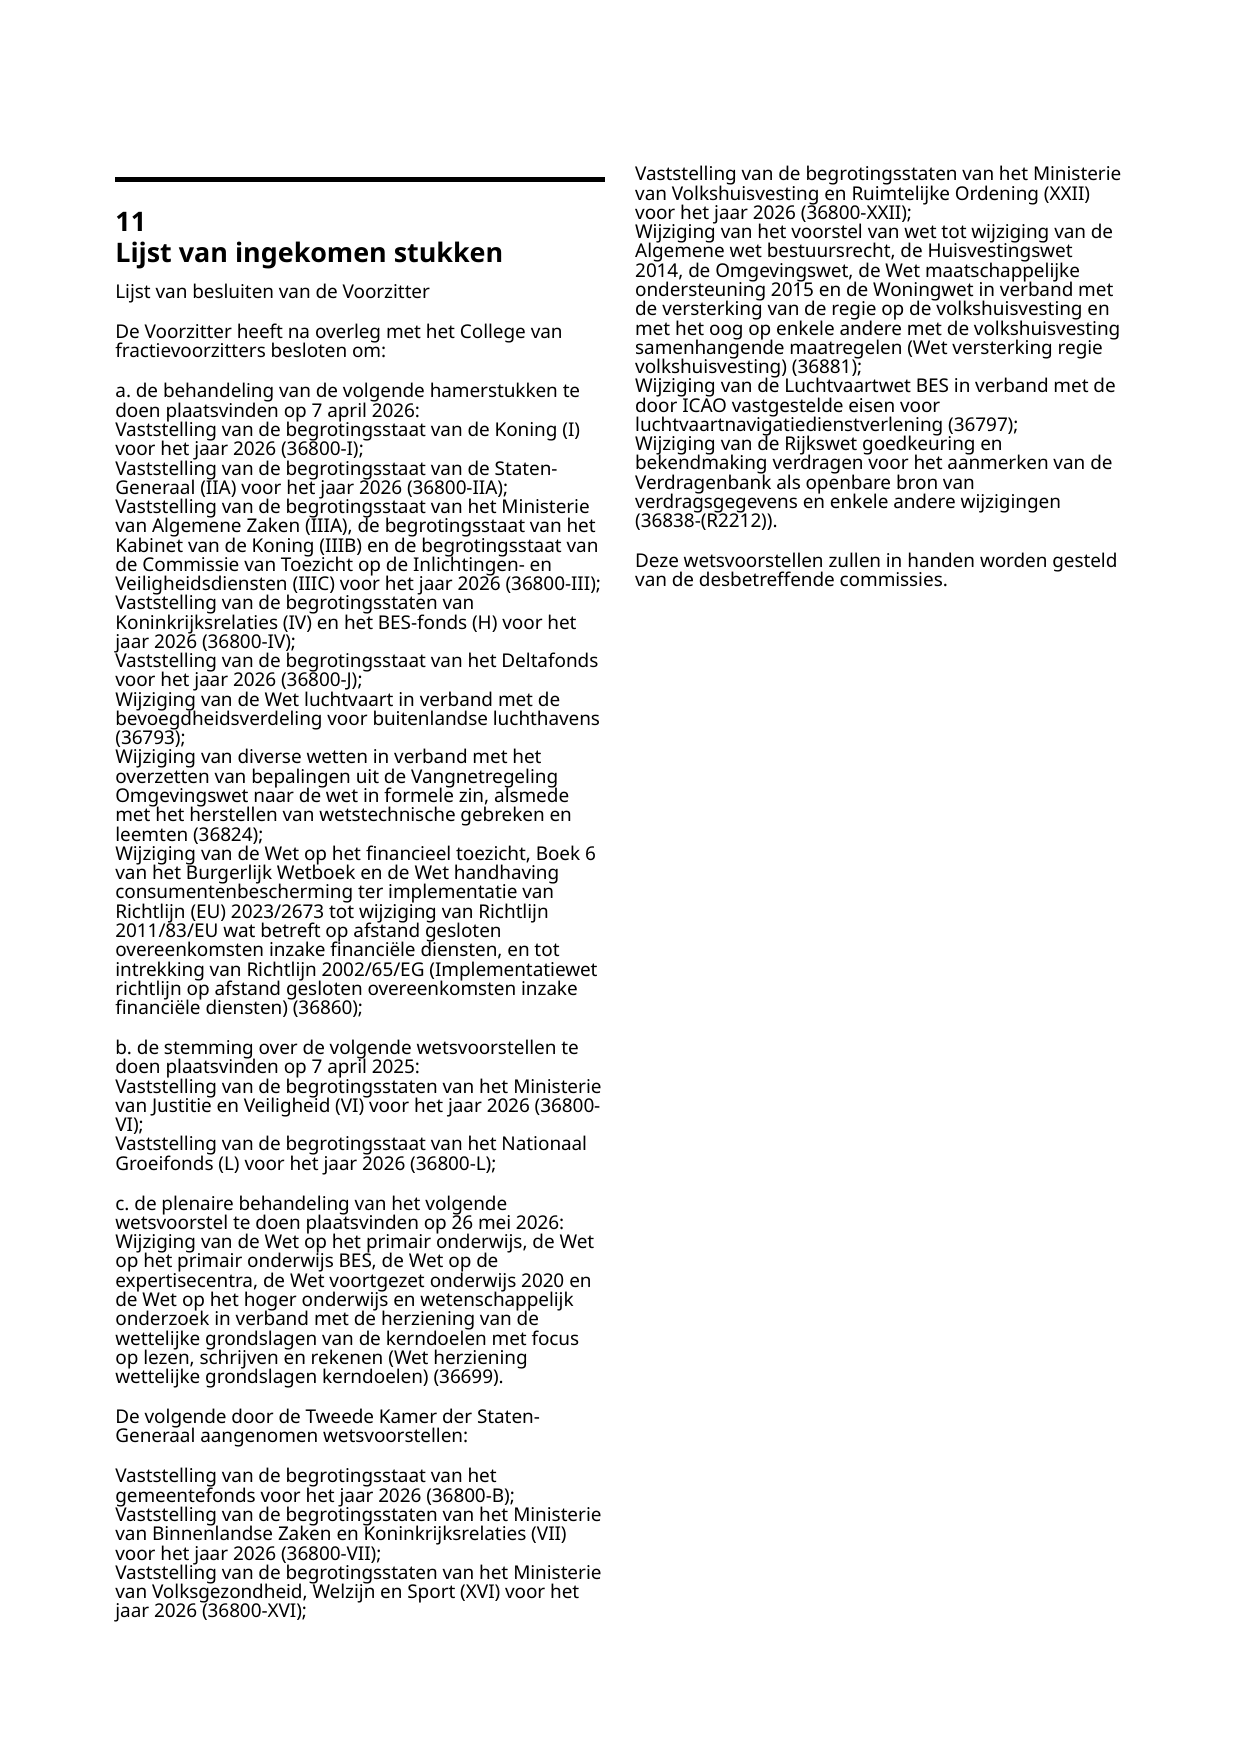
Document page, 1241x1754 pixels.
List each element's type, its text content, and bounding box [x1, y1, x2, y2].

text Wijziging van diverse wetten in verband met het overzetten van bepalingen uit de Vangnetregeling Omgevingswet naar de wet in formele zin, alsmede met het herstellen van wetstechnische gebreken en leemten (36824); [115, 748, 605, 845]
text Vaststelling van de begrotingsstaat van de Koning (I) voor het jaar 2026 (36800-I); [115, 421, 605, 459]
text Wijziging van het voorstel van wet tot wijziging van de Algemene wet bestuursrecht, de Huisvestingswet 2014, de Omgevingswet, de Wet maatschappelijke ondersteuning 2015 en de Woningwet in verband met de versterking van de regie op de volkshuisvesting en met het oog op enkele andere met de volkshuisvesting samenhangende maatregelen (Wet versterking regie volkshuisvesting) (36881); [635, 223, 1125, 377]
text Vaststelling van de begrotingsstaat van het gemeentefonds voor het jaar 2026 (36800-B); [115, 1467, 605, 1506]
text De volgende door de Tweede Kamer der Staten-Generaal aangenomen wetsvoorstellen: [115, 1408, 605, 1447]
text a. de behandeling van de volgende hamerstukken te doen plaatsvinden op 7 april 2026: [115, 382, 605, 421]
text Wijziging van de Rijkswet goedkeuring en bekendmaking verdragen voor het aanmerken van de Verdragenbank als openbare bron van verdragsgegevens en enkele andere wijzigingen (36838-(R2212)). [635, 435, 1125, 531]
text Vaststelling van de begrotingsstaten van het Ministerie van Volkshuisvesting en Ruimtelijke Ordening (XXII) voor het jaar 2026 (36800-XXII); [635, 165, 1125, 223]
text Lijst van ingekomen stukken [115, 239, 605, 283]
text Deze wetsvoorstellen zullen in handen worden gesteld van de desbetreffende commissies. [635, 552, 1125, 591]
text Vaststelling van de begrotingsstaat van de Staten-Generaal (IIA) voor het jaar 2026 (36800-IIA); [115, 459, 605, 498]
text Vaststelling van de begrotingsstaten van Koninkrijksrelaties (IV) en het BES-fonds (H) voor het jaar 2026 (36800-IV); [115, 594, 605, 652]
text Vaststelling van de begrotingsstaat van het Nationaal Groeifonds (L) voor het jaar 2026 (36800-L); [115, 1135, 605, 1174]
text Vaststelling van de begrotingsstaten van het Ministerie van Volksgezondheid, Welzijn en Sport (XVI) voor het jaar 2026 (36800-XVI); [115, 1564, 605, 1622]
text Vaststelling van de begrotingsstaten van het Ministerie van Binnenlandse Zaken en Koninkrijksrelaties (VII) voor het jaar 2026 (36800-VII); [115, 1506, 605, 1564]
text Lijst van besluiten van de Voorzitter [115, 283, 605, 302]
text De Voorzitter heeft na overleg met het College van fractievoorzitters besloten om: [115, 323, 605, 362]
text Vaststelling van de begrotingsstaten van het Ministerie van Justitie en Veiligheid (VI) voor het jaar 2026 (36800-VI); [115, 1078, 605, 1135]
text 11 [115, 203, 605, 239]
text c. de plenaire behandeling van het volgende wetsvoorstel te doen plaatsvinden op 26 mei 2026: [115, 1195, 605, 1233]
text Wijziging van de Wet op het financieel toezicht, Boek 6 van het Burgerlijk Wetboek en de Wet handhaving consumentenbescherming ter implementatie van Richtlijn (EU) 2023/2673 tot wijziging van Richtlijn 2011/83/EU wat betreft op afstand gesloten overeenkomsten inzake financiële diensten, en tot intrekking van Richtlijn 2002/65/EG (Implementatiewet richtlijn op afstand gesloten overeenkomsten inzake financiële diensten) (36860); [115, 845, 605, 1018]
text Vaststelling van de begrotingsstaat van het Ministerie van Algemene Zaken (IIIA), de begrotingsstaat van het Kabinet van de Koning (IIIB) en de begrotingsstaat van de Commissie van Toezicht op de Inlichtingen- en Veiligheidsdiensten (IIIC) voor het jaar 2026 (36800-III); [115, 498, 605, 594]
text Wijziging van de Wet op het primair onderwijs, de Wet op het primair onderwijs BES, de Wet op de expertisecentra, de Wet voortgezet onderwijs 2020 en de Wet op het hoger onderwijs en wetenschappelijk onderzoek in verband met de herziening van de wettelijke grondslagen van de kerndoelen met focus op lezen, schrijven en rekenen (Wet herziening wettelijke grondslagen kerndoelen) (36699). [115, 1233, 605, 1387]
text Vaststelling van de begrotingsstaat van het Deltafonds voor het jaar 2026 (36800-J); [115, 652, 605, 691]
text Wijziging van de Luchtvaartwet BES in verband met de door ICAO vastgestelde eisen voor luchtvaartnavigatiedienstverlening (36797); [635, 377, 1125, 435]
text Wijziging van de Wet luchtvaart in verband met de bevoegdheidsverdeling voor buitenlandse luchthavens (36793); [115, 691, 605, 748]
text b. de stemming over de volgende wetsvoorstellen te doen plaatsvinden op 7 april 2025: [115, 1039, 605, 1078]
